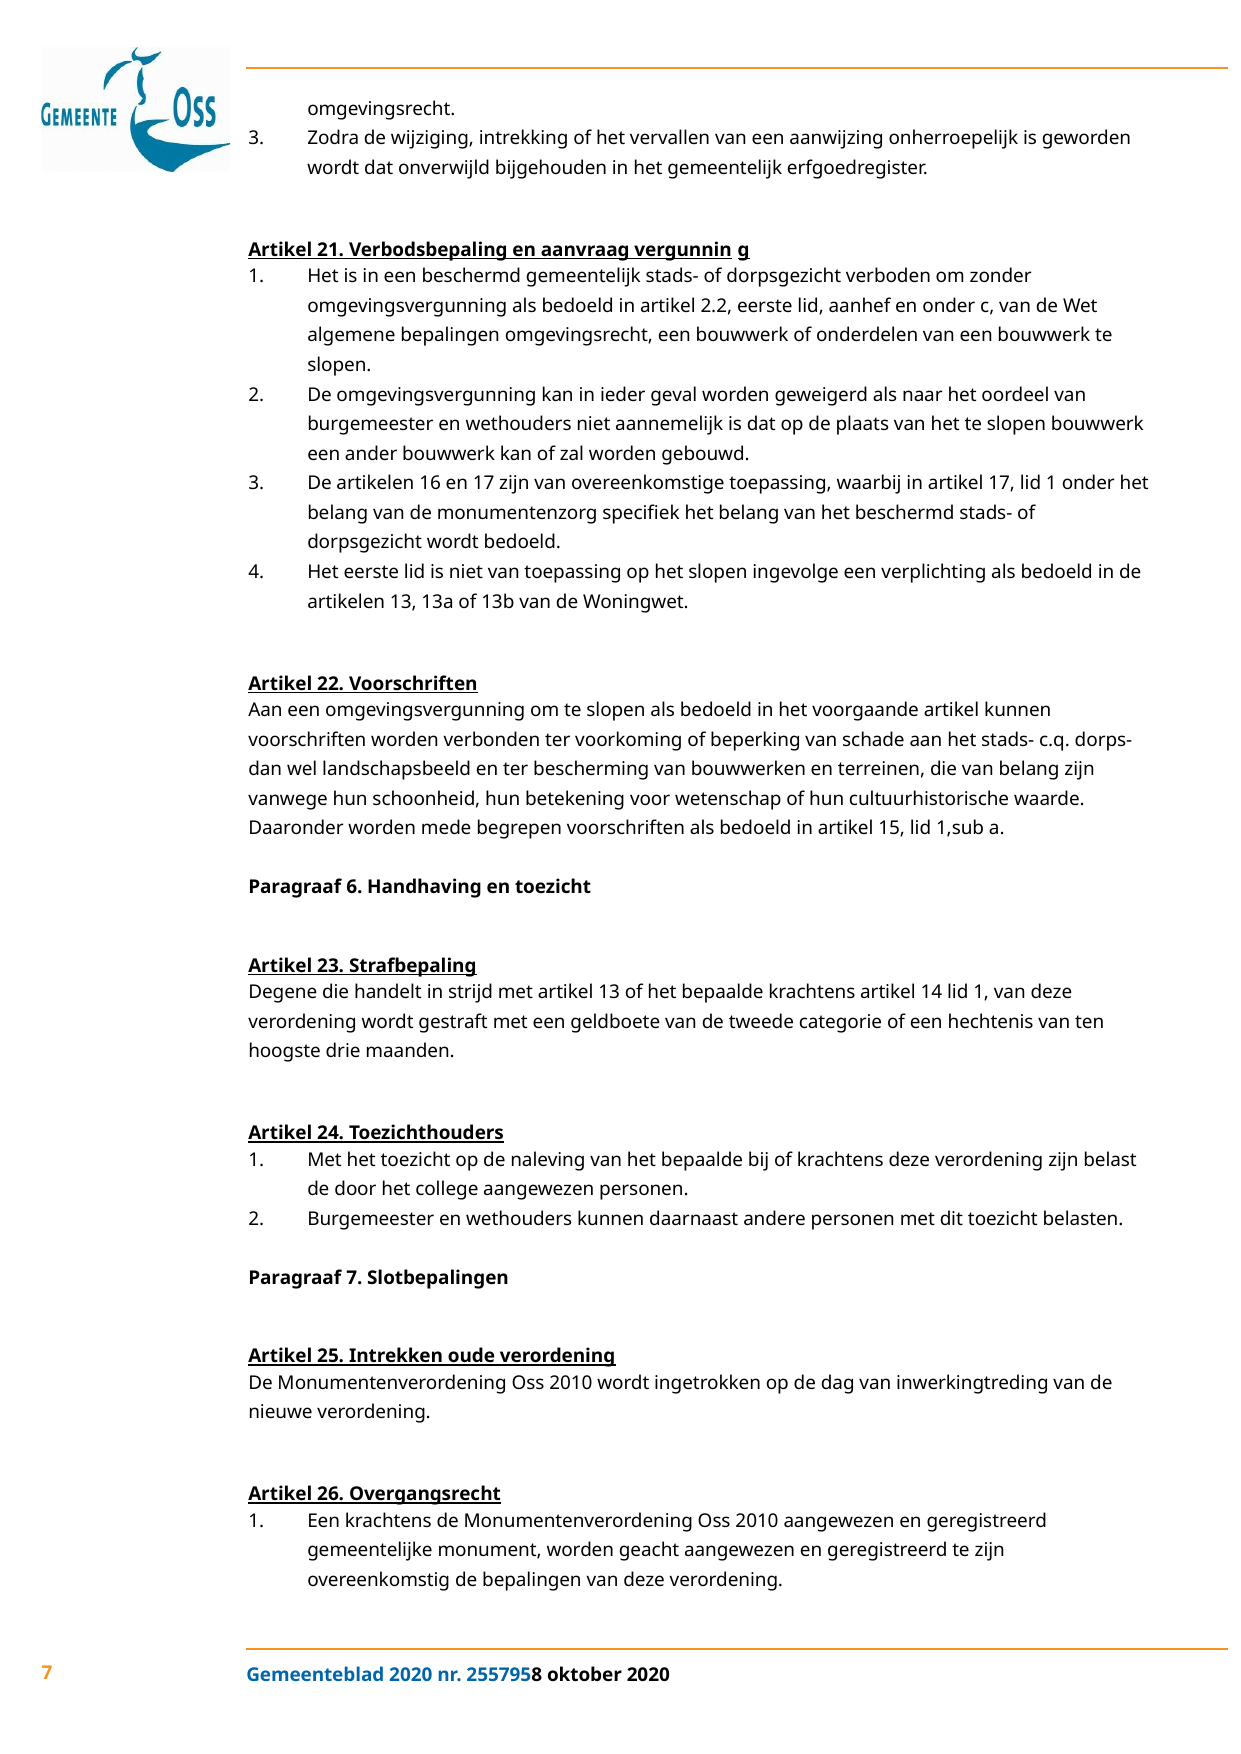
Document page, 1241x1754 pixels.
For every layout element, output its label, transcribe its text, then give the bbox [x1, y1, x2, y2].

list Het is in een beschermd gemeentelijk stads- of dorpsgezicht verboden om zonder omgevingsvergunning als bedoeld in artikel 2.2, eerste lid, aanhef en onder c, van de Wet algemene bepalingen omgevingsrecht, een bouwwerk of onderdelen van een bouwwerk te slopen. [248, 262, 1152, 377]
picture [41, 47, 231, 172]
text Paragraaf 6. Handhaving en toezicht [248, 874, 1152, 899]
list De omgevingsvergunning kan in ieder geval worden geweigerd als naar het oordeel van burgemeester en wethouders niet aannemelijk is dat op de plaats van het te slopen bouwwerk een ander bouwwerk kan of zal worden gebouwd. [248, 381, 1152, 466]
text De Monumentenverordening Oss 2010 wordt ingetrokken op de dag van inwerkingtreding van de nieuwe verordening. [248, 1369, 1152, 1424]
list Burgemeester en wethouders kunnen daarnaast andere personen met dit toezicht belasten. [248, 1205, 1152, 1231]
list De artikelen 16 en 17 zijn van overeenkomstige toepassing, waarbij in artikel 17, lid 1 onder het belang van de monumentenzorg specifiek het belang van het beschermd stads- of dorpsgezicht wordt bedoeld. [248, 469, 1152, 554]
text Artikel 21. Verbodsbepaling en aanvraag vergunnin g [248, 234, 1152, 262]
list Met het toezicht op de naleving van het bepaalde bij of krachtens deze verordening zijn belast de door het college aangewezen personen. [248, 1146, 1152, 1201]
list Het eerste lid is niet van toepassing op het slopen ingevolge een verplichting als bedoeld in de artikelen 13, 13a of 13b van de Woningwet. [248, 558, 1152, 613]
text Artikel 22. Voorschriften [248, 668, 1152, 696]
text Aan een omgevingsvergunning om te slopen als bedoeld in het voorgaande artikel kunnen voorschriften worden verbonden ter voorkoming of beperking van schade aan het stads- c.q. dorps- dan wel landschapsbeeld en ter bescherming van bouwwerken en terreinen, die van belang zijn vanwege hun schoonheid, hun betekening voor wetenschap of hun cultuurhistorische waarde. Daaronder worden mede begrepen voorschriften als bedoeld in artikel 15, lid 1,sub a. [248, 696, 1152, 840]
text Degene die handelt in strijd met artikel 13 of het bepaalde krachtens artikel 14 lid 1, van deze verordening wordt gestraft met een geldboete van de tweede categorie of een hechtenis van ten hoogste drie maanden. [248, 978, 1152, 1063]
text Artikel 25. Intrekken oude verordening [248, 1340, 1152, 1369]
text Artikel 26. Overgangsrecht [248, 1478, 1152, 1507]
list omgevingsrecht. [248, 95, 1152, 121]
list Een krachtens de Monumentenverordening Oss 2010 aangewezen en geregistreerd gemeentelijke monument, worden geacht aangewezen en geregistreerd te zijn overeenkomstig de bepalingen van deze verordening. [248, 1507, 1152, 1592]
text Paragraaf 7. Slotbepalingen [248, 1264, 1152, 1290]
list Zodra de wijziging, intrekking of het vervallen van een aanwijzing onherroepelijk is geworden wordt dat onverwijld bijgehouden in het gemeentelijk erfgoedregister. [248, 124, 1152, 180]
text Artikel 23. Strafbepaling [248, 950, 1152, 978]
text Artikel 24. Toezichthouders [248, 1117, 1152, 1146]
